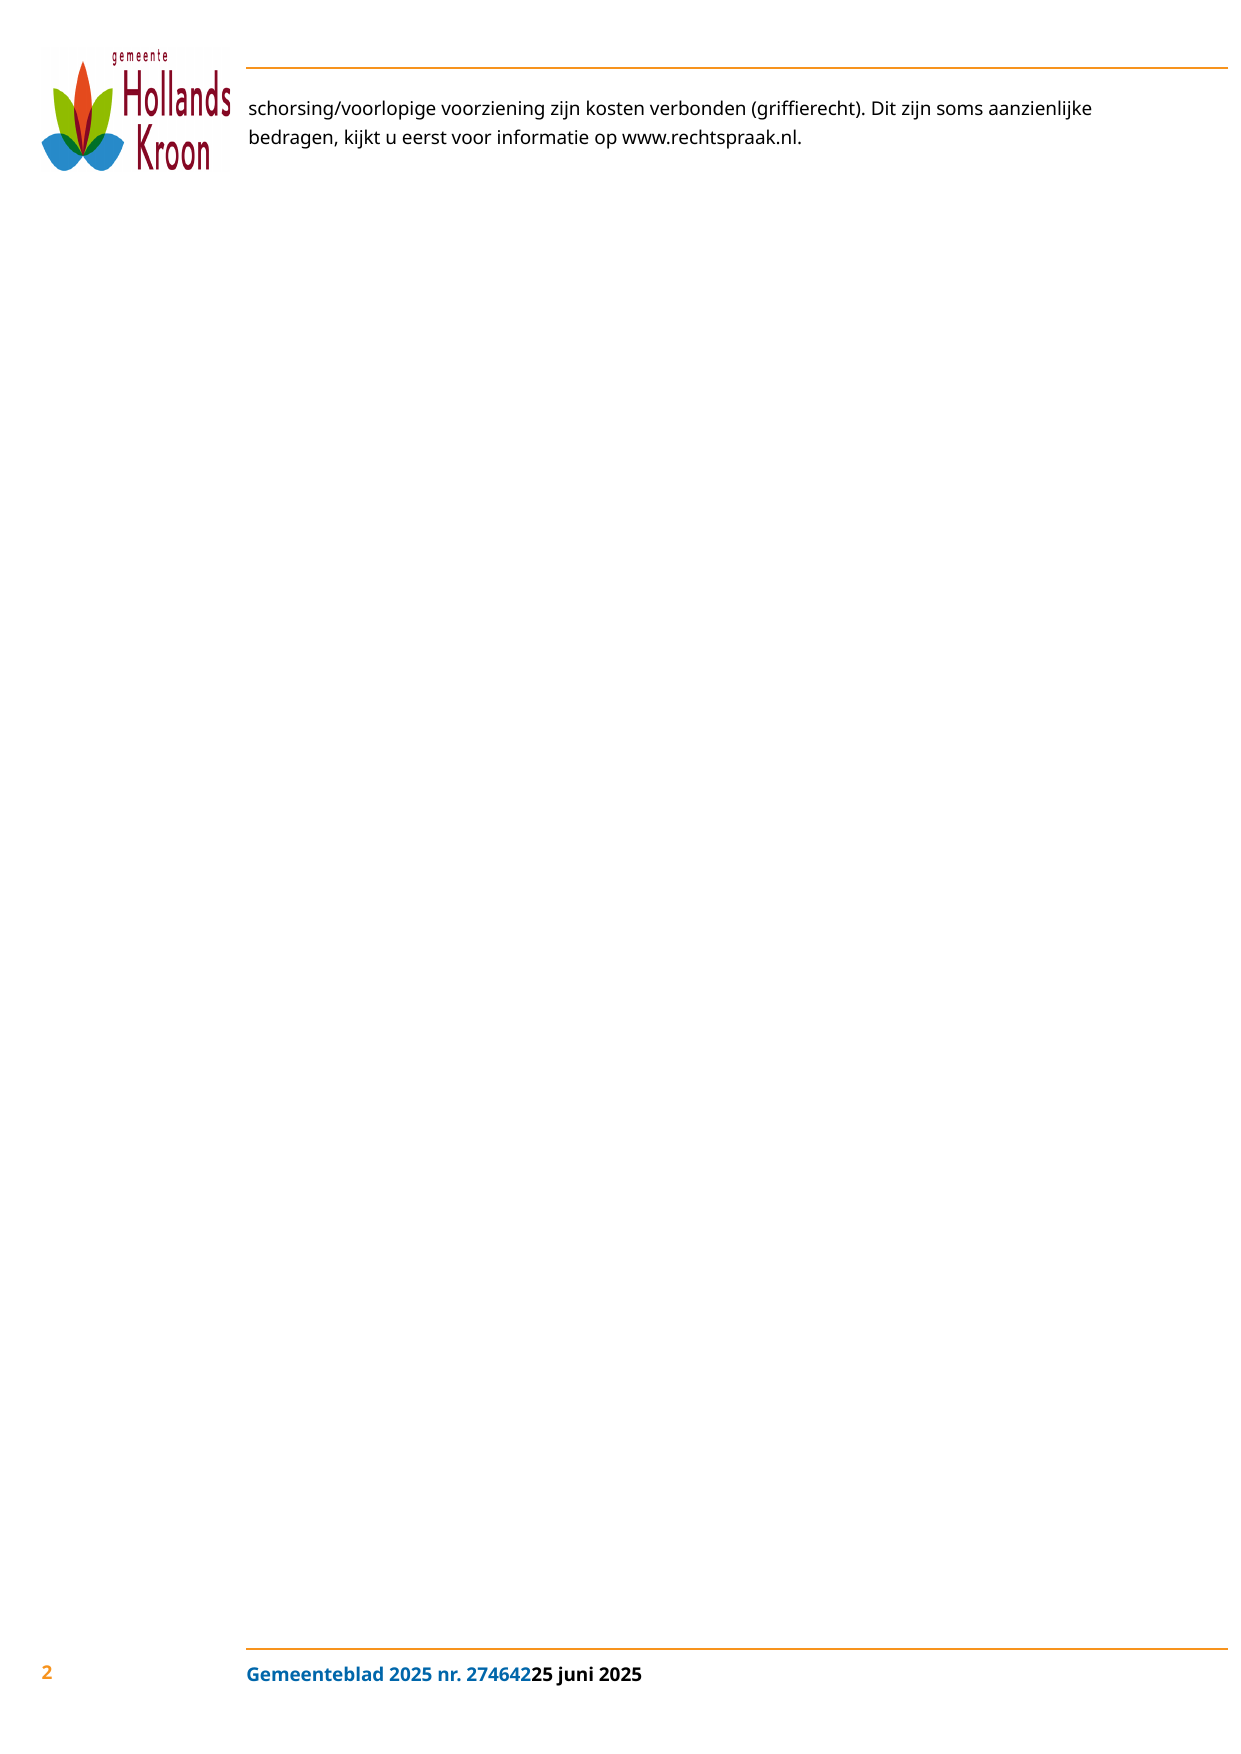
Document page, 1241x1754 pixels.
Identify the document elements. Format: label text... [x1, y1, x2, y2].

picture [41, 47, 231, 172]
text schorsing/voorlopige voorziening zijn kosten verbonden (griffierecht). Dit zijn soms aanzienlijke bedragen, kijkt u eerst voor informatie op www.rechtspraak.nl. [248, 95, 1152, 150]
